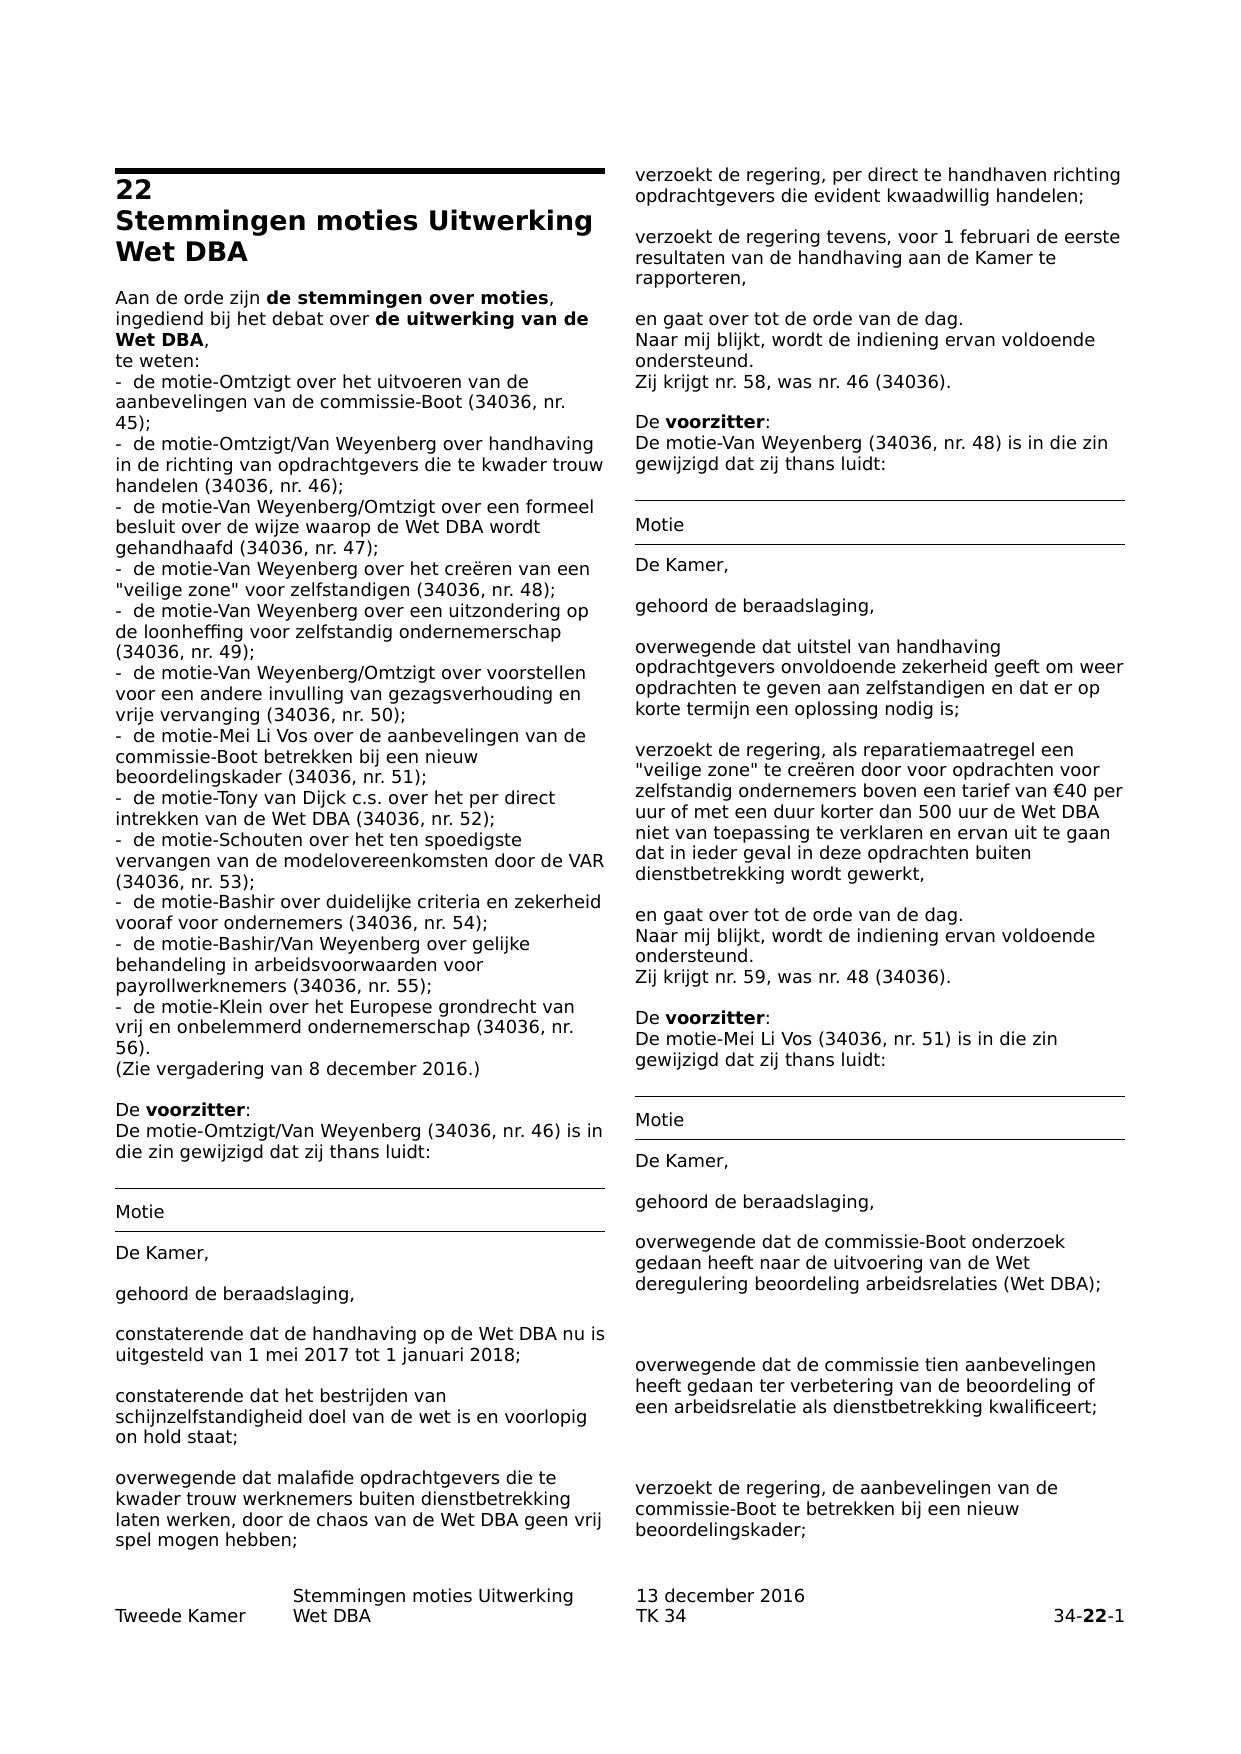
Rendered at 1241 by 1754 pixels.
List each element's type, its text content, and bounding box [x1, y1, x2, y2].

text De voorzitter: [635, 412, 1125, 433]
text Zij krijgt nr. 59, was nr. 48 (34036). [635, 967, 1125, 988]
text De motie-Omtzigt/Van Weyenberg (34036, nr. 46) is in die zin gewijzigd dat zij thans luidt: [115, 1121, 605, 1162]
title 22 Stemmingen moties Uitwerking Wet DBA [115, 174, 605, 268]
text (Zie vergadering van 8 december 2016.) [115, 1059, 605, 1080]
list de motie-Van Weyenberg/Omtzigt over voorstellen voor een andere invulling van gezagsverhouding en vrije vervanging (34036, nr. 50); [115, 663, 605, 726]
text gehoord de beraadslaging, [635, 596, 1125, 617]
text De motie-Mei Li Vos (34036, nr. 51) is in die zin gewijzigd dat zij thans luidt: [635, 1029, 1125, 1070]
text constaterende dat het bestrijden van schijnzelfstandigheid doel van de wet is en voorlopig on hold staat; [115, 1386, 605, 1448]
text De Kamer, [115, 1243, 605, 1263]
text constaterende dat de handhaving op de Wet DBA nu is uitgesteld van 1 mei 2017 tot 1 januari 2018; [115, 1324, 605, 1366]
list de motie-Schouten over het ten spoedigste vervangen van de modelovereenkomsten door de VAR (34036, nr. 53); [115, 830, 605, 892]
text Motie [635, 514, 1125, 535]
list de motie-Omtzigt over het uitvoeren van de aanbevelingen van de commissie-Boot (34036, nr. 45); [115, 371, 605, 434]
text te weten: [115, 351, 605, 371]
list de motie-Bashir over duidelijke criteria en zekerheid vooraf voor ondernemers (34036, nr. 54); [115, 892, 605, 934]
text gehoord de beraadslaging, [115, 1283, 605, 1304]
list de motie-Bashir/Van Weyenberg over gelijke behandeling in arbeidsvoorwaarden voor payrollwerknemers (34036, nr. 55); [115, 934, 605, 996]
text Motie [635, 1110, 1125, 1131]
list de motie-Tony van Dijck c.s. over het per direct intrekken van de Wet DBA (34036, nr. 52); [115, 788, 605, 830]
text De motie-Van Weyenberg (34036, nr. 48) is in die zin gewijzigd dat zij thans luidt: [635, 433, 1125, 474]
text De Kamer, [635, 555, 1125, 576]
text verzoekt de regering tevens, voor 1 februari de eerste resultaten van de handhaving aan de Kamer te rapporteren, [635, 227, 1125, 289]
text overwegende dat de commissie-Boot onderzoek gedaan heeft naar de uitvoering van de Wet deregulering beoordeling arbeidsrelaties (Wet DBA); [635, 1232, 1125, 1294]
text verzoekt de regering, per direct te handhaven richting opdrachtgevers die evident kwaadwillig handelen; [635, 165, 1125, 207]
text Aan de orde zijn de stemmingen over moties, ingediend bij het debat over de uitwerking van de Wet DBA, [115, 288, 605, 351]
text Motie [115, 1202, 605, 1223]
text gehoord de beraadslaging, [635, 1192, 1125, 1212]
list de motie-Mei Li Vos over de aanbevelingen van de commissie-Boot betrekken bij een nieuw beoordelingskader (34036, nr. 51); [115, 726, 605, 788]
list de motie-Omtzigt/Van Weyenberg over handhaving in de richting van opdrachtgevers die te kwader trouw handelen (34036, nr. 46); [115, 434, 605, 496]
text en gaat over tot de orde van de dag. [635, 905, 1125, 925]
list de motie-Van Weyenberg over het creëren van een "veilige zone" voor zelfstandigen (34036, nr. 48); [115, 559, 605, 601]
text De voorzitter: [115, 1100, 605, 1121]
list de motie-Van Weyenberg over een uitzondering op de loonheffing voor zelfstandig ondernemerschap (34036, nr. 49); [115, 601, 605, 663]
text Naar mij blijkt, wordt de indiening ervan voldoende ondersteund. [635, 925, 1125, 967]
text overwegende dat malafide opdrachtgevers die te kwader trouw werknemers buiten dienstbetrekking laten werken, door de chaos van de Wet DBA geen vrij spel mogen hebben; [115, 1468, 605, 1551]
text overwegende dat uitstel van handhaving opdrachtgevers onvoldoende zekerheid geeft om weer opdrachten te geven aan zelfstandigen en dat er op korte termijn een oplossing nodig is; [635, 637, 1125, 719]
text Naar mij blijkt, wordt de indiening ervan voldoende ondersteund. [635, 330, 1125, 371]
list de motie-Van Weyenberg/Omtzigt over een formeel besluit over de wijze waarop de Wet DBA wordt gehandhaafd (34036, nr. 47); [115, 496, 605, 559]
list de motie-Klein over het Europese grondrecht van vrij en onbelemmerd ondernemerschap (34036, nr. 56). [115, 996, 605, 1059]
text Zij krijgt nr. 58, was nr. 46 (34036). [635, 371, 1125, 392]
text verzoekt de regering, de aanbevelingen van de commissie-Boot te betrekken bij een nieuw beoordelingskader; [635, 1478, 1125, 1540]
text en gaat over tot de orde van de dag. [635, 309, 1125, 330]
text De voorzitter: [635, 1008, 1125, 1029]
text De Kamer, [635, 1151, 1125, 1172]
text verzoekt de regering, als reparatiemaatregel een "veilige zone" te creëren door voor opdrachten voor zelfstandig ondernemers boven een tarief van €40 per uur of met een duur korter dan 500 uur de Wet DBA niet van toepassing te verklaren en ervan uit te gaan dat in ieder geval in deze opdrachten buiten dienstbetrekking wordt gewerkt, [635, 739, 1125, 885]
text overwegende dat de commissie tien aanbevelingen heeft gedaan ter verbetering van de beoordeling of een arbeidsrelatie als dienstbetrekking kwalificeert; [635, 1355, 1125, 1417]
